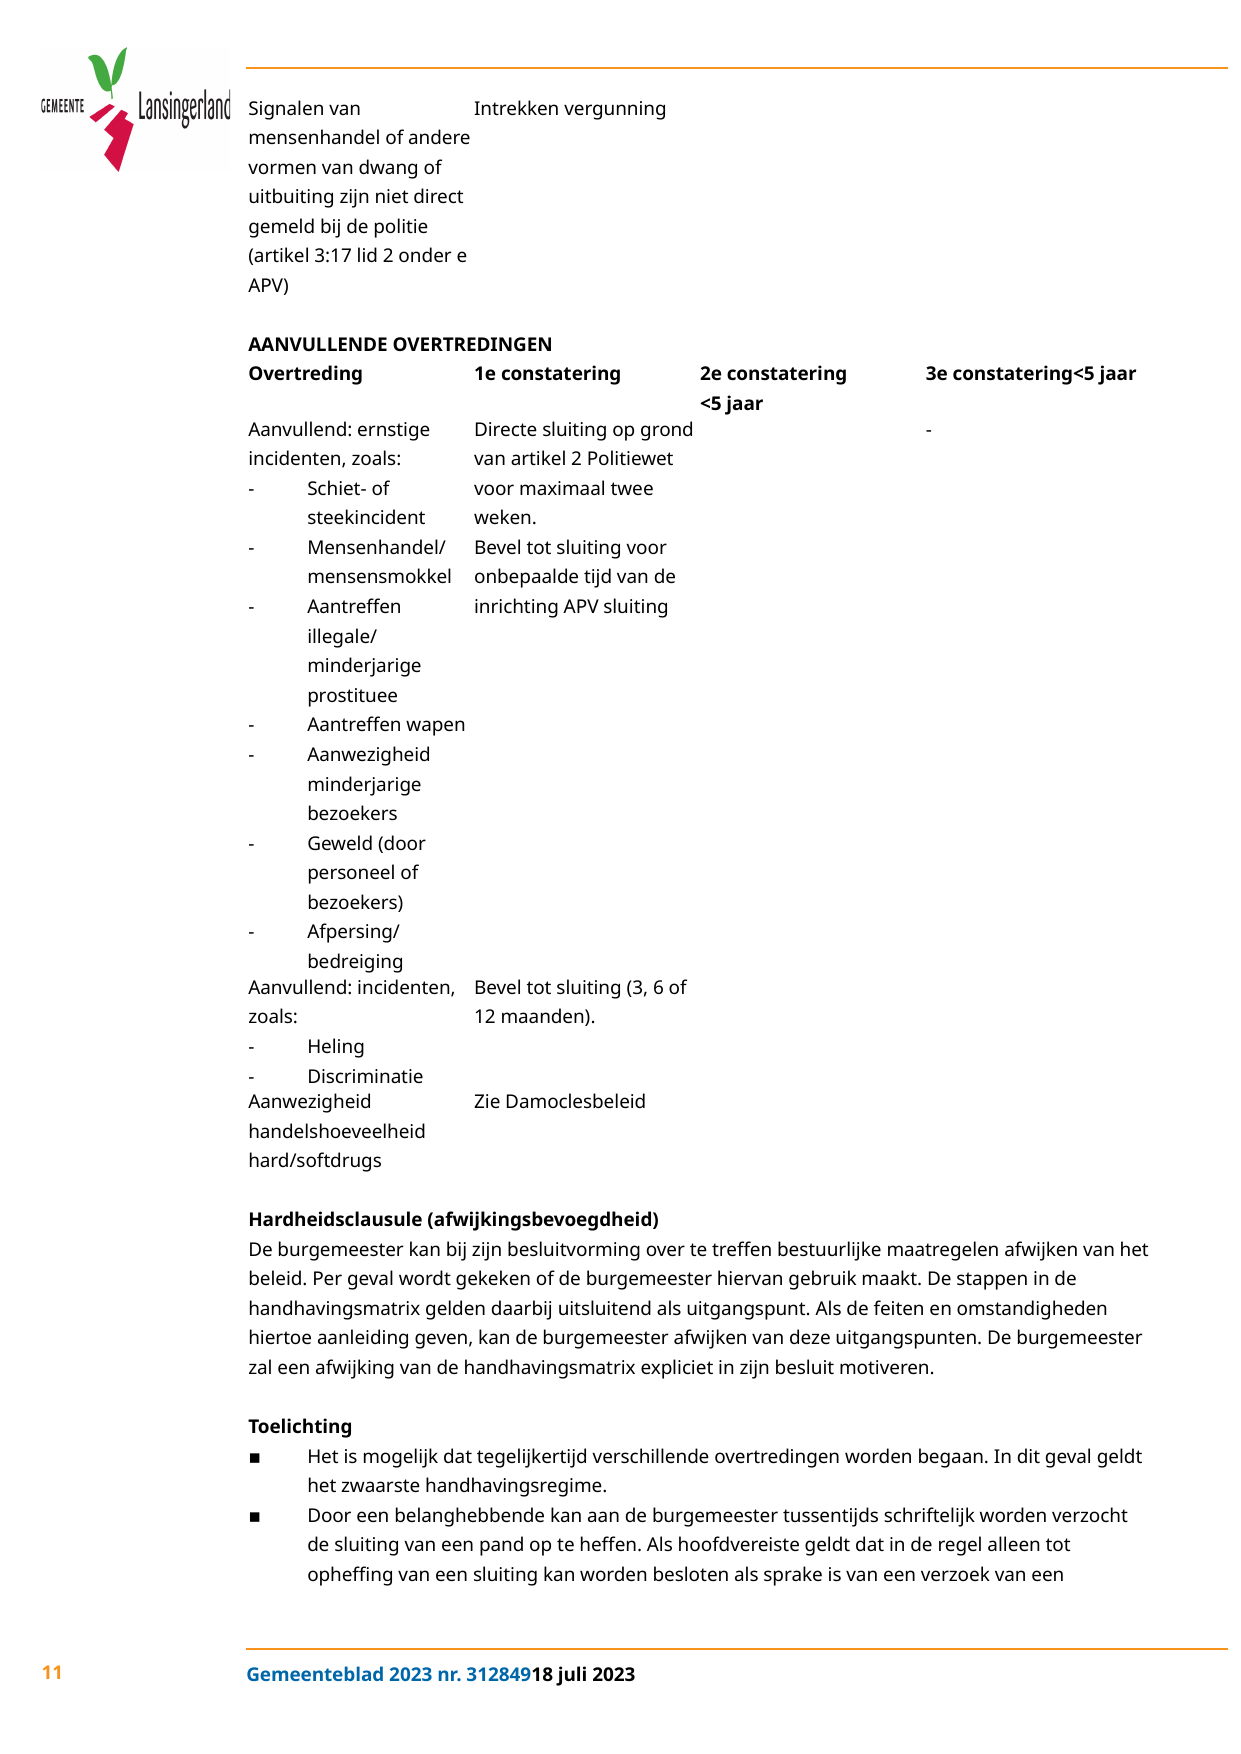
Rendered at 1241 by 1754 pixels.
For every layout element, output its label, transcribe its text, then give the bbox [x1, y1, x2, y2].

table_header 2e constatering <5 jaar [700, 361, 926, 416]
table_cell [926, 974, 1152, 1088]
table_cell - [926, 416, 1152, 974]
list Het is mogelijk dat tegelijkertijd verschillende overtredingen worden begaan. In dit geval geldt het zwaarste handhavingsregime. [248, 1443, 1152, 1498]
table_cell Directe sluiting op grond van artikel 2 Politiewet voor maximaal twee weken. Bevel tot sluiting voor onbepaalde tijd van de inrichting APV sluiting [474, 416, 700, 974]
table_cell Aanwezigheid handelshoeveelheid hard/softdrugs [248, 1089, 474, 1173]
table_cell [700, 95, 926, 298]
table_cell Bevel tot sluiting (3, 6 of 12 maanden). [474, 974, 700, 1088]
table_cell [700, 974, 926, 1088]
text Toelichting [248, 1413, 1152, 1439]
table_header 1e constatering [474, 361, 700, 416]
table_cell Aanvullend: ernstige incidenten, zoals: Schiet- of steekincident Mensenhandel/mensensmokkel Aantreffen illegale/ minderjarige prostituee Aantreffen wapen Aanwezigheid minderjarige bezoekers Geweld (door personeel of bezoekers) Afpersing/bedreiging [248, 416, 474, 974]
table_cell [700, 416, 926, 974]
table_cell Signalen van mensenhandel of andere vormen van dwang of uitbuiting zijn niet direct gemeld bij de politie (artikel 3:17 lid 2 onder e APV) [248, 95, 474, 298]
table_cell Intrekken vergunning [474, 95, 700, 298]
text AANVULLENDE OVERTREDINGEN [248, 331, 1152, 357]
table_cell [926, 95, 1152, 298]
picture [41, 47, 231, 172]
text De burgemeester kan bij zijn besluitvorming over te treffen bestuurlijke maatregelen afwijken van het beleid. Per geval wordt gekeken of de burgemeester hiervan gebruik maakt. De stappen in de handhavingsmatrix gelden daarbij uitsluitend als uitgangspunt. Als de feiten en omstandigheden hiertoe aanleiding geven, kan de burgemeester afwijken van deze uitgangspunten. De burgemeester zal een afwijking van de handhavingsmatrix expliciet in zijn besluit motiveren. [248, 1236, 1152, 1380]
table_cell Zie Damoclesbeleid [474, 1089, 1152, 1173]
table_header 3e constatering<5 jaar [926, 361, 1152, 416]
text Hardheidsclausule (afwijkingsbevoegdheid) [248, 1206, 1152, 1232]
table_header Overtreding [248, 361, 474, 416]
table_cell Aanvullend: incidenten, zoals: Heling Discriminatie [248, 974, 474, 1088]
list Door een belanghebbende kan aan de burgemeester tussentijds schriftelijk worden verzocht de sluiting van een pand op te heffen. Als hoofdvereiste geldt dat in de regel alleen tot opheffing van een sluiting kan worden besloten als sprake is van een verzoek van een [248, 1502, 1152, 1587]
